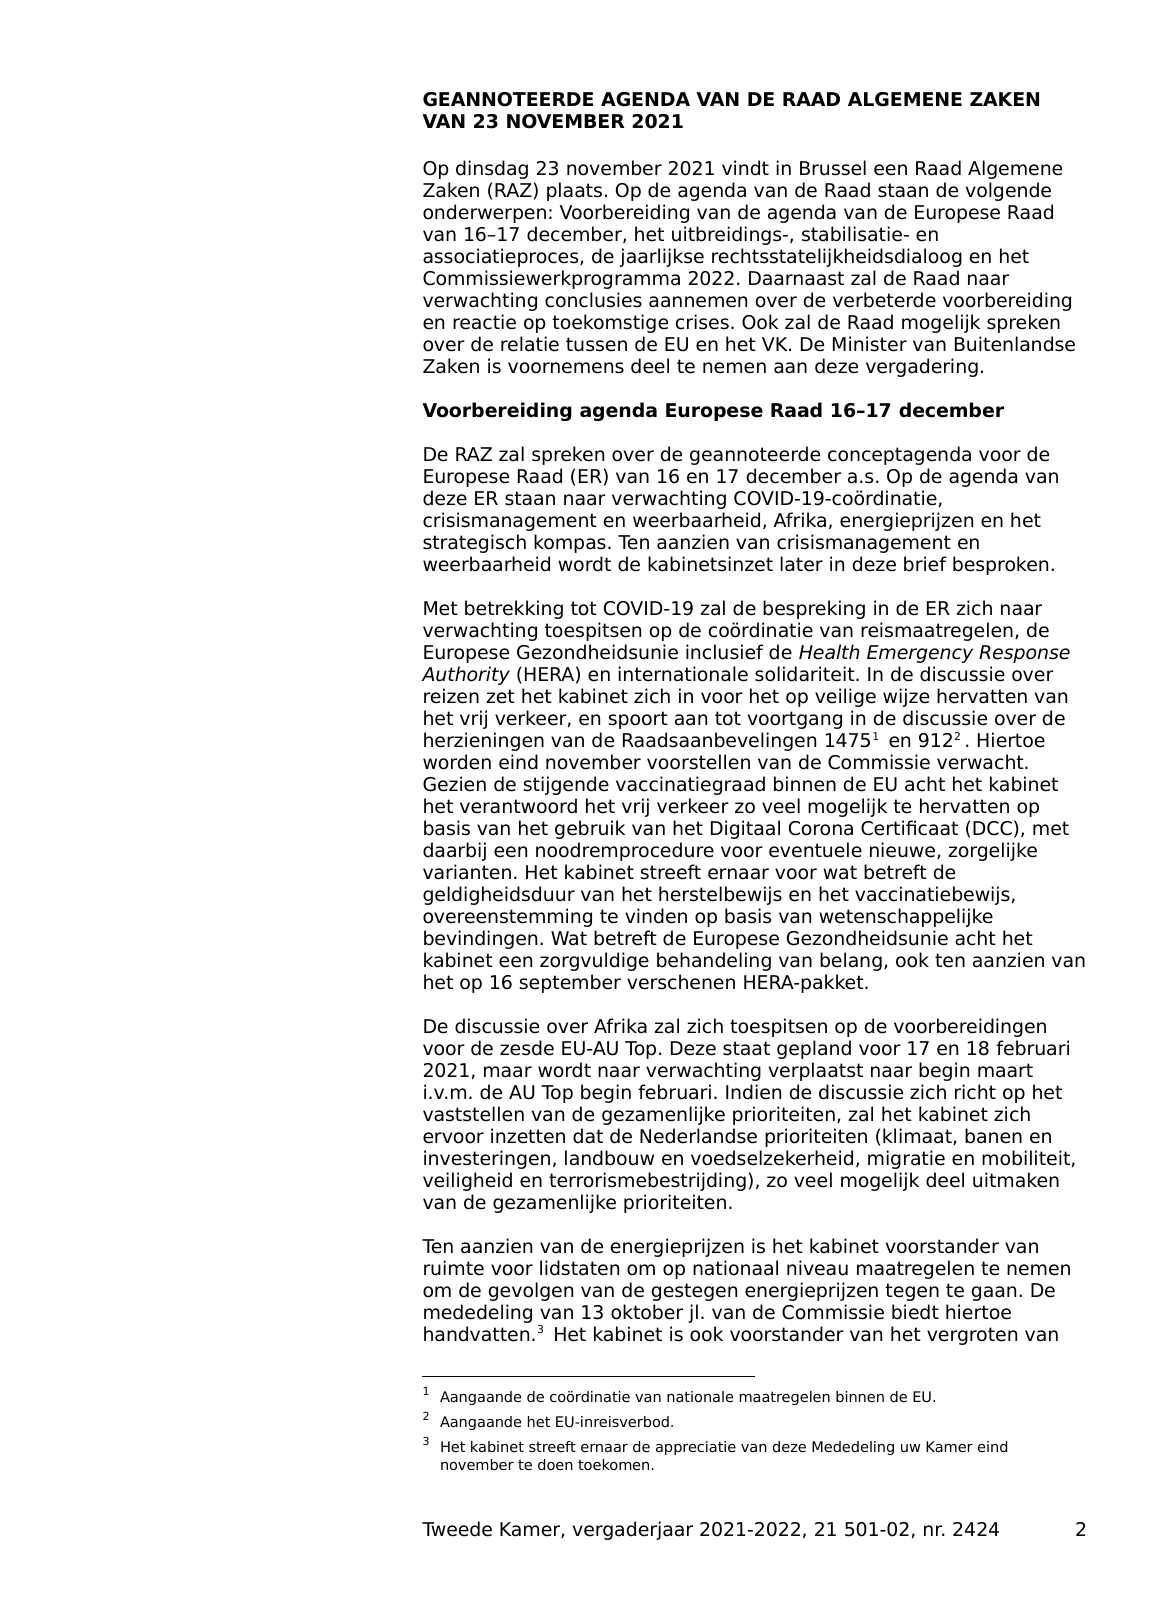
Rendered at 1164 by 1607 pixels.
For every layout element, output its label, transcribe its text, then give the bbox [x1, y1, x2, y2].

text Ten aanzien van de energieprijzen is het kabinet voorstander van ruimte voor lidstaten om op nationaal niveau maatregelen te nemen om de gevolgen van de gestegen energieprijzen tegen te gaan. De mededeling van 13 oktober jl. van de Commissie biedt hiertoe handvatten. Het kabinet is ook voorstander van het vergroten van [422, 1236, 1087, 1346]
text De RAZ zal spreken over de geannoteerde conceptagenda voor de Europese Raad (ER) van 16 en 17 december a.s. Op de agenda van deze ER staan naar verwachting COVID-19-coördinatie, crisismanagement en weerbaarheid, Afrika, energieprijzen en het strategisch kompas. Ten aanzien van crisismanagement en weerbaarheid wordt de kabinetsinzet later in deze brief besproken. [422, 444, 1087, 576]
text Met betrekking tot COVID-19 zal de bespreking in de ER zich naar verwachting toespitsen op de coördinatie van reismaatregelen, de Europese Gezondheidsunie inclusief de Health Emergency Response Authority (HERA) en internationale solidariteit. In de discussie over reizen zet het kabinet zich in voor het op veilige wijze hervatten van het vrij verkeer, en spoort aan tot voortgang in de discussie over de herzieningen van de Raadsaanbevelingen 1475 en 912. Hiertoe worden eind november voorstellen van de Commissie verwacht. Gezien de stijgende vaccinatiegraad binnen de EU acht het kabinet het verantwoord het vrij verkeer zo veel mogelijk te hervatten op basis van het gebruik van het Digitaal Corona Certificaat (DCC), met daarbij een noodremprocedure voor eventuele nieuwe, zorgelijke varianten. Het kabinet streeft ernaar voor wat betreft de geldigheidsduur van het herstelbewijs en het vaccinatiebewijs, overeenstemming te vinden op basis van wetenschappelijke bevindingen. Wat betreft de Europese Gezondheidsunie acht het kabinet een zorgvuldige behandeling van belang, ook ten aanzien van het op 16 september verschenen HERA-pakket. [422, 598, 1087, 994]
text De discussie over Afrika zal zich toespitsen op de voorbereidingen voor de zesde EU-AU Top. Deze staat gepland voor 17 en 18 februari 2021, maar wordt naar verwachting verplaatst naar begin maart i.v.m. de AU Top begin februari. Indien de discussie zich richt op het vaststellen van de gezamenlijke prioriteiten, zal het kabinet zich ervoor inzetten dat de Nederlandse prioriteiten (klimaat, banen en investeringen, landbouw en voedselzekerheid, migratie en mobiliteit, veiligheid en terrorismebestrijding), zo veel mogelijk deel uitmaken van de gezamenlijke prioriteiten. [422, 1016, 1087, 1214]
text Op dinsdag 23 november 2021 vindt in Brussel een Raad Algemene Zaken (RAZ) plaats. Op de agenda van de Raad staan de volgende onderwerpen: Voorbereiding van de agenda van de Europese Raad van 16–17 december, het uitbreidings-, stabilisatie- en associatieproces, de jaarlijkse rechtsstatelijkheidsdialoog en het Commissiewerkprogramma 2022. Daarnaast zal de Raad naar verwachting conclusies aannemen over de verbeterde voorbereiding en reactie op toekomstige crises. Ook zal de Raad mogelijk spreken over de relatie tussen de EU en het VK. De Minister van Buitenlandse Zaken is voornemens deel te nemen aan deze vergadering. [422, 158, 1087, 378]
text Aangaande de coördinatie van nationale maatregelen binnen de EU. [422, 1385, 1087, 1407]
text Aangaande het EU-inreisverbod. [422, 1410, 1087, 1432]
subtitle Voorbereiding agenda Europese Raad 16–17 december [422, 400, 1087, 422]
text Het kabinet streeft ernaar de appreciatie van deze Mededeling uw Kamer eind november te doen toekomen. [422, 1435, 1087, 1474]
subtitle GEANNOTEERDE AGENDA VAN DE RAAD ALGEMENE ZAKEN VAN 23 NOVEMBER 2021 [422, 89, 1087, 133]
